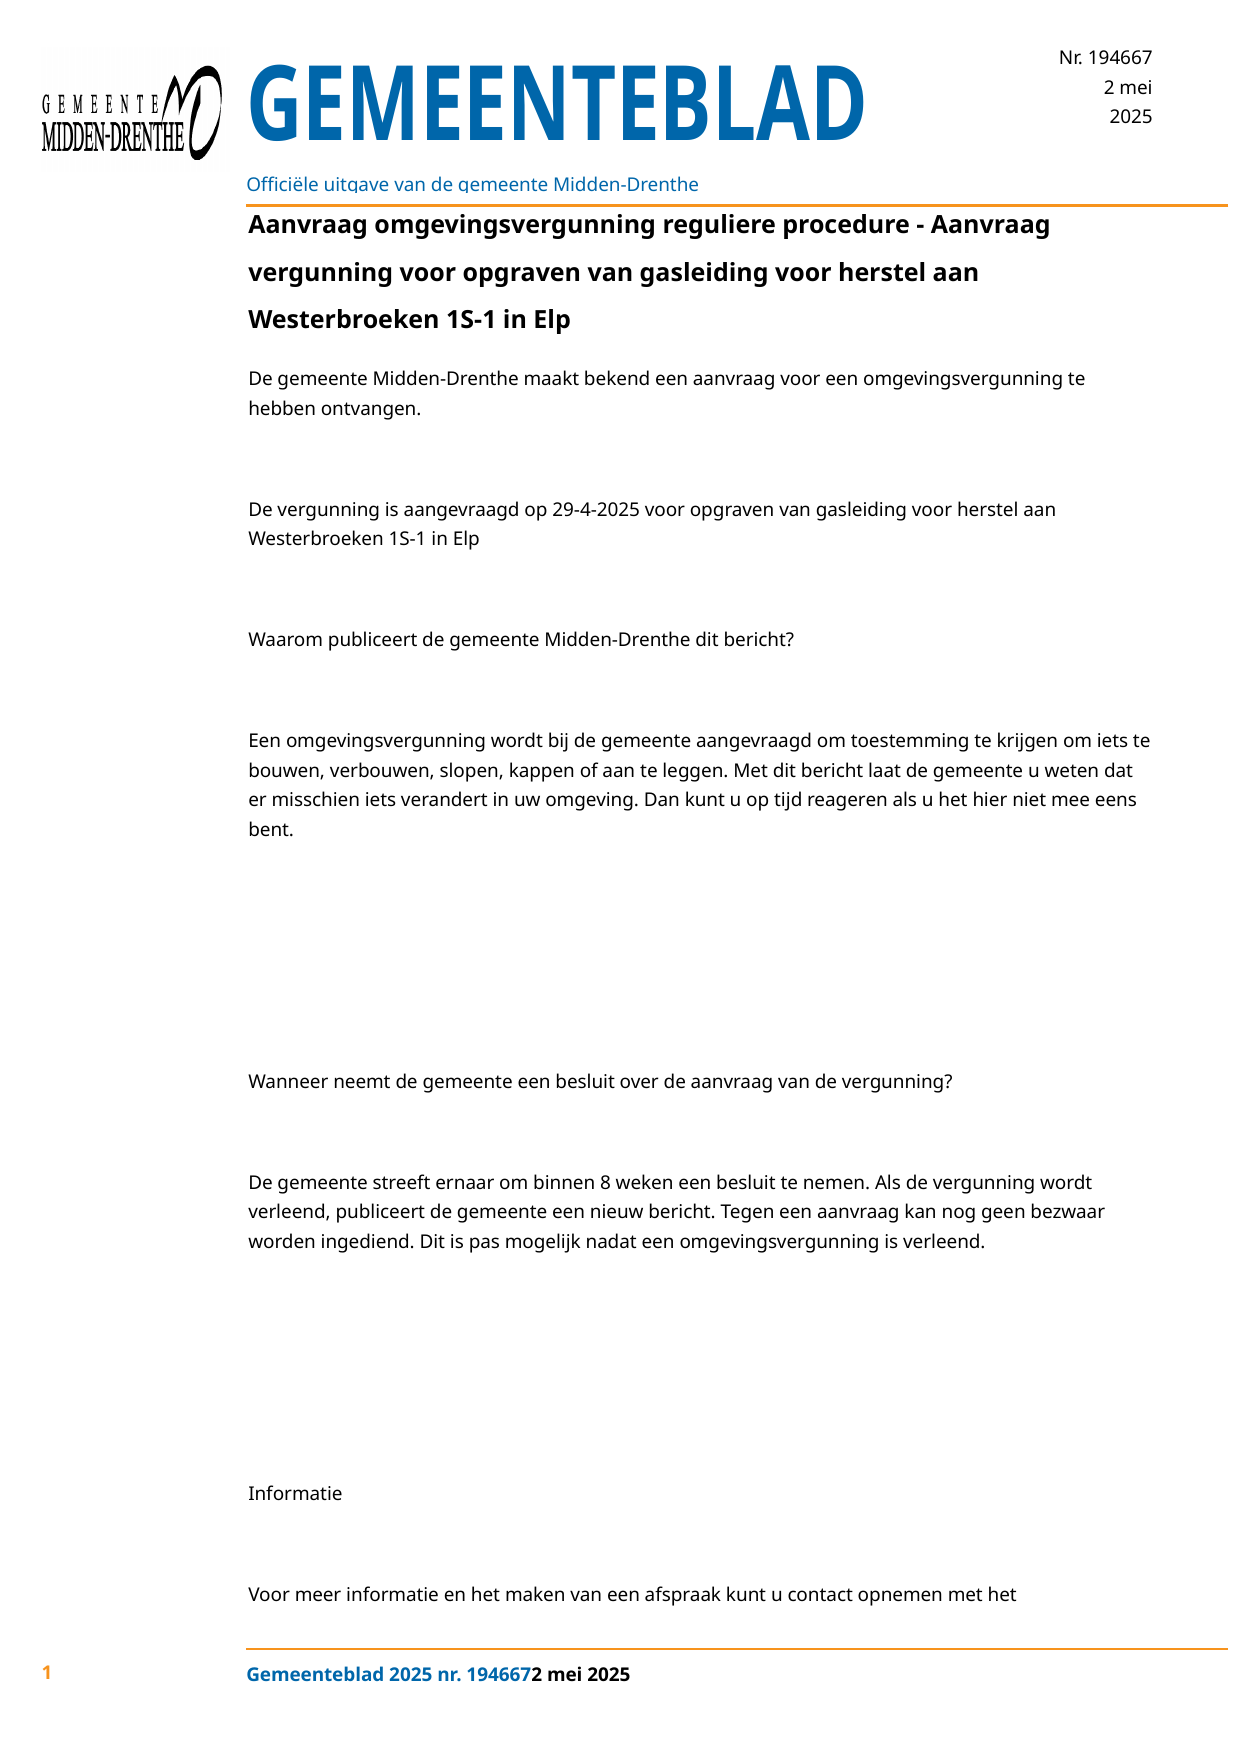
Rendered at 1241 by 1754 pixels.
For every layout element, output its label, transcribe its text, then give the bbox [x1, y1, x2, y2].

text Een omgevingsvergunning wordt bij de gemeente aangevraagd om toestemming te krijgen om iets te bouwen, verbouwen, slopen, kappen of aan te leggen. Met dit bericht laat de gemeente u weten dat er misschien iets verandert in uw omgeving. Dan kunt u op tijd reageren als u het hier niet mee eens bent. [248, 727, 1152, 842]
text Wanneer neemt de gemeente een besluit over de aanvraag van de vergunning? [248, 1068, 1152, 1094]
text Voor meer informatie en het maken van een afspraak kunt u contact opnemen met het [248, 1581, 1152, 1607]
text Waarom publiceert de gemeente Midden-Drenthe dit bericht? [248, 626, 1152, 652]
text De gemeente Midden-Drenthe maakt bekend een aanvraag voor een omgevingsvergunning te hebben ontvangen. [248, 366, 1152, 421]
picture [41, 47, 231, 172]
text Informatie [248, 1480, 1152, 1506]
text De vergunning is aangevraagd op 29-4-2025 voor opgraven van gasleiding voor herstel aan Westerbroeken 1S-1 in Elp [248, 496, 1152, 551]
text De gemeente streeft ernaar om binnen 8 weken een besluit te nemen. Als de vergunning wordt verleend, publiceert de gemeente een nieuw bericht. Tegen een aanvraag kan nog geen bezwaar worden ingediend. Dit is pas mogelijk nadat een omgevingsvergunning is verleend. [248, 1169, 1152, 1254]
text Aanvraag omgevingsvergunning reguliere procedure - Aanvraag vergunning voor opgraven van gasleiding voor herstel aan Westerbroeken 1S-1 in Elp [248, 207, 1152, 336]
